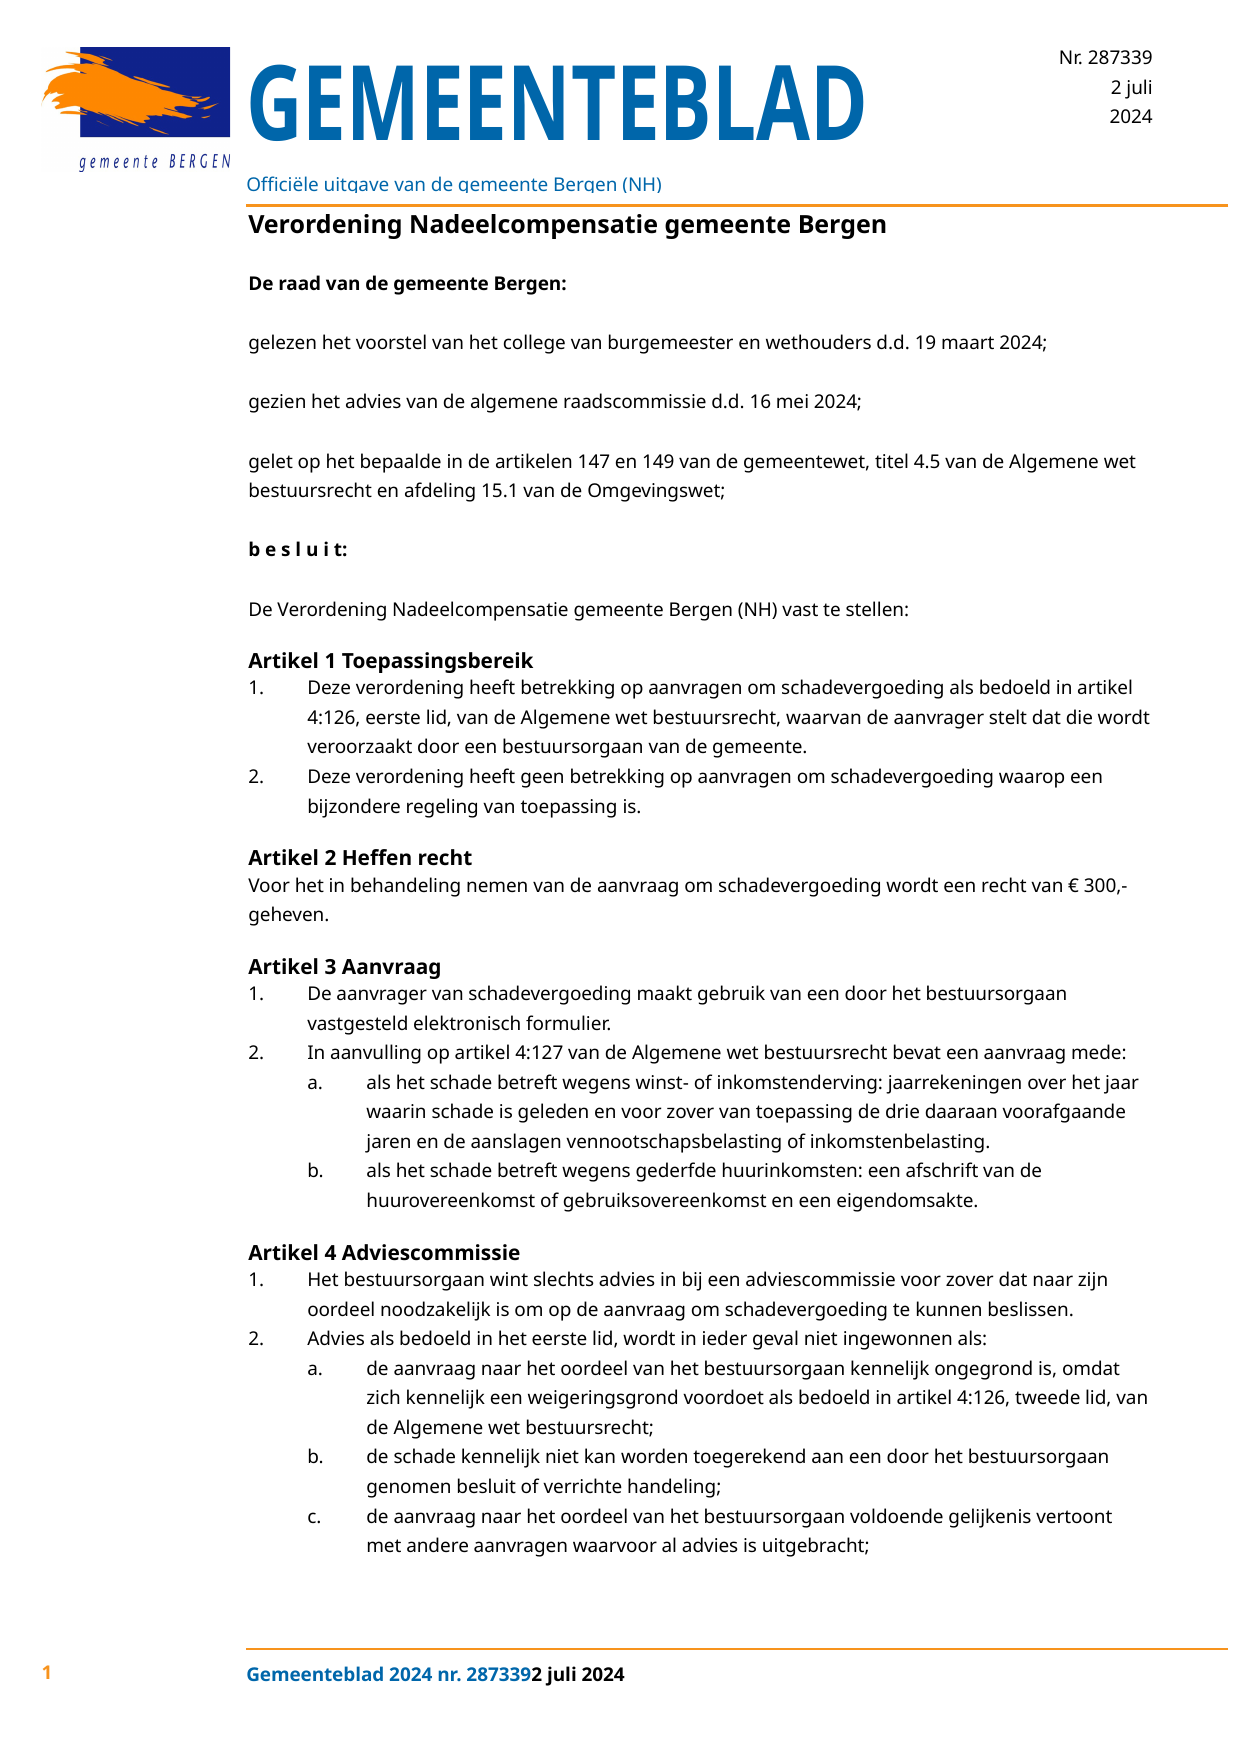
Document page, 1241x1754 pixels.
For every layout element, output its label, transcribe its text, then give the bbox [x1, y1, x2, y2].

text De raad van de gemeente Bergen: [248, 270, 1152, 296]
text b e s l u i t: [248, 537, 1152, 562]
list Het bestuursorgaan wint slechts advies in bij een adviescommissie voor zover dat naar zijn oordeel noodzakelijk is om op de aanvraag om schadevergoeding te kunnen beslissen. [248, 1266, 1152, 1321]
text Artikel 4 Adviescommissie [248, 1238, 1152, 1266]
list als het schade betreft wegens winst- of inkomstenderving: jaarrekeningen over het jaar waarin schade is geleden en voor zover van toepassing de drie daaraan voorafgaande jaren en de aanslagen vennootschapsbelasting of inkomstenbelasting. [307, 1069, 1152, 1154]
list de aanvraag naar het oordeel van het bestuursorgaan voldoende gelijkenis vertoont met andere aanvragen waarvoor al advies is uitgebracht; [307, 1503, 1152, 1558]
text gelet op het bepaalde in de artikelen 147 en 149 van de gemeentewet, titel 4.5 van de Algemene wet bestuursrecht en afdeling 15.1 van de Omgevingswet; [248, 448, 1152, 503]
list In aanvulling op artikel 4:127 van de Algemene wet bestuursrecht bevat een aanvraag mede: [248, 1039, 1152, 1065]
text Artikel 3 Aanvraag [248, 952, 1152, 980]
list de aanvraag naar het oordeel van het bestuursorgaan kennelijk ongegrond is, omdat zich kennelijk een weigeringsgrond voordoet als bedoeld in artikel 4:126, tweede lid, van de Algemene wet bestuursrecht; [307, 1355, 1152, 1440]
list De aanvrager van schadevergoeding maakt gebruik van een door het bestuursorgaan vastgesteld elektronisch formulier. [248, 980, 1152, 1036]
text gezien het advies van de algemene raadscommissie d.d. 16 mei 2024; [248, 389, 1152, 414]
text Artikel 2 Heffen recht [248, 843, 1152, 872]
text Verordening Nadeelcompensatie gemeente Bergen [248, 207, 1152, 241]
text Artikel 1 Toepassingsbereik [248, 646, 1152, 674]
list als het schade betreft wegens gederfde huurinkomsten: een afschrift van de huurovereenkomst of gebruiksovereenkomst en een eigendomsakte. [307, 1158, 1152, 1213]
list Deze verordening heeft betrekking op aanvragen om schadevergoeding als bedoeld in artikel 4:126, eerste lid, van de Algemene wet bestuursrecht, waarvan de aanvrager stelt dat die wordt veroorzaakt door een bestuursorgaan van de gemeente. [248, 674, 1152, 759]
text gelezen het voorstel van het college van burgemeester en wethouders d.d. 19 maart 2024; [248, 329, 1152, 355]
list Advies als bedoeld in het eerste lid, wordt in ieder geval niet ingewonnen als: [248, 1325, 1152, 1351]
text De Verordening Nadeelcompensatie gemeente Bergen (NH) vast te stellen: [248, 596, 1152, 621]
picture [41, 47, 231, 172]
text Voor het in behandeling nemen van de aanvraag om schadevergoeding wordt een recht van € 300,- geheven. [248, 872, 1152, 927]
list Deze verordening heeft geen betrekking op aanvragen om schadevergoeding waarop een bijzondere regeling van toepassing is. [248, 763, 1152, 819]
list de schade kennelijk niet kan worden toegerekend aan een door het bestuursorgaan genomen besluit of verrichte handeling; [307, 1444, 1152, 1499]
